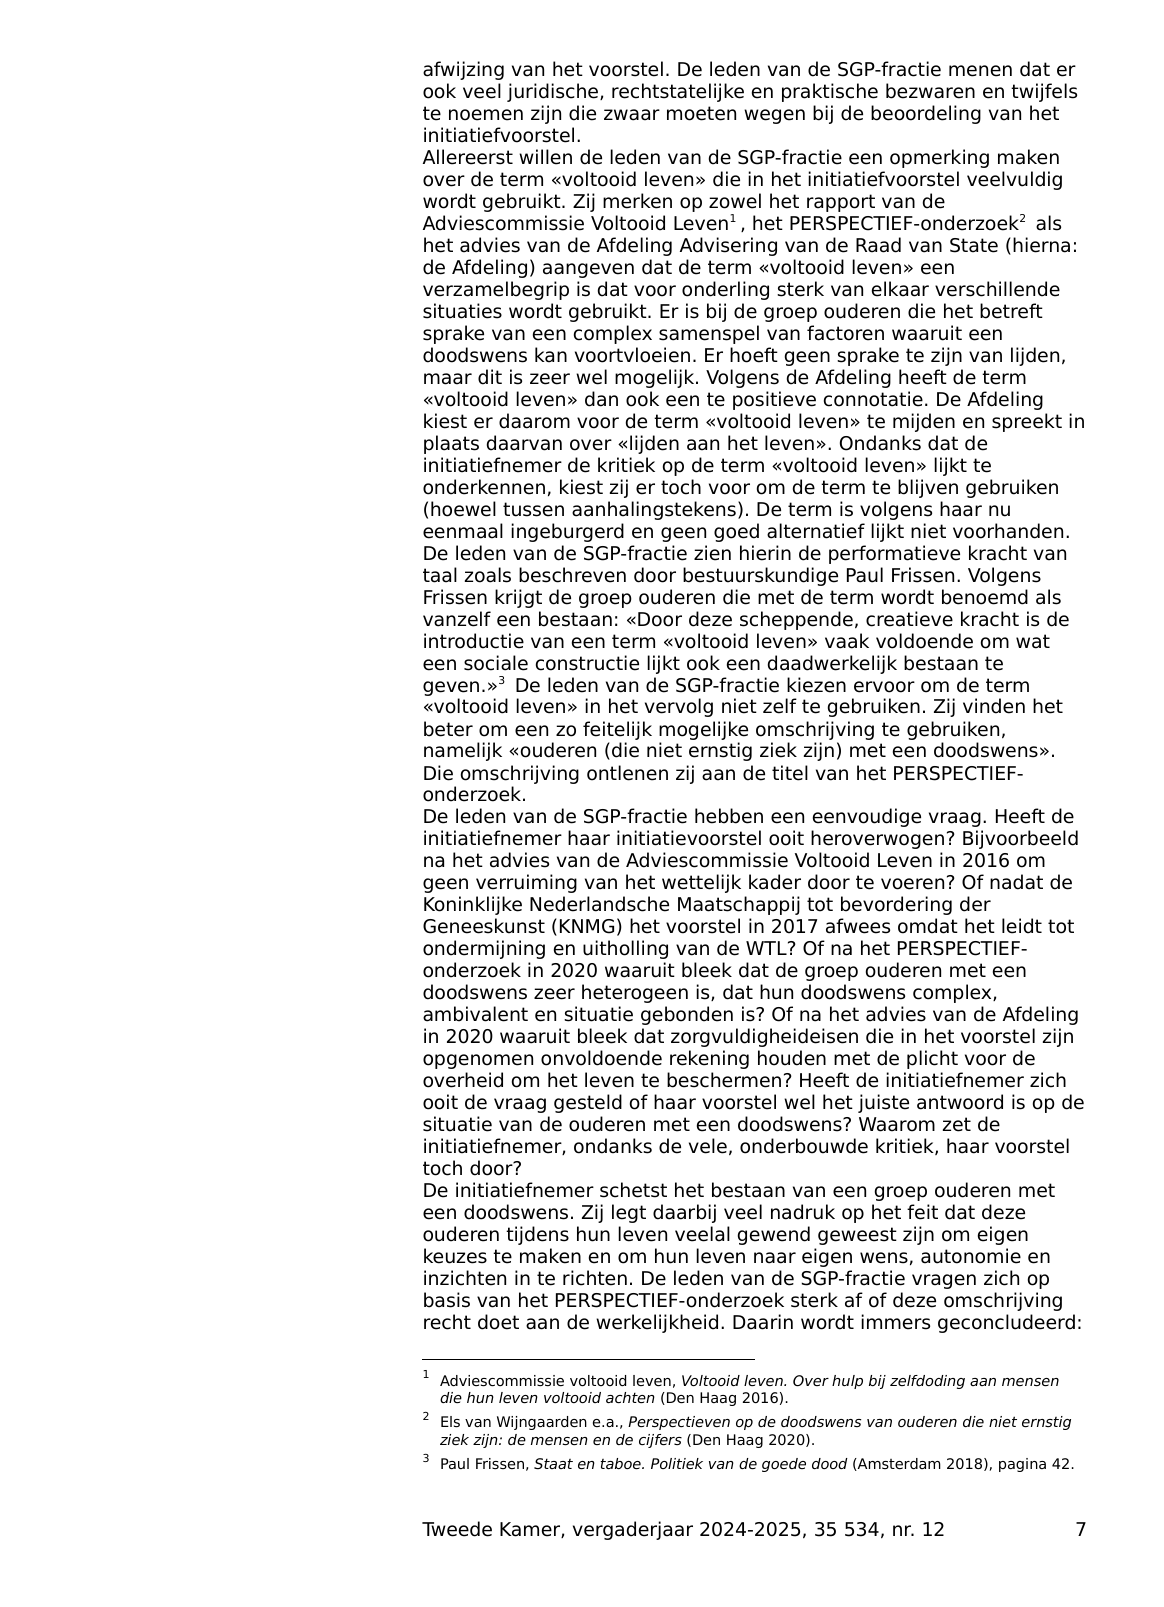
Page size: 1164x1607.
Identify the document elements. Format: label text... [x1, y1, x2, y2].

text afwijzing van het voorstel. De leden van de SGP-fractie menen dat er ook veel juridische, rechtstatelijke en praktische bezwaren en twijfels te noemen zijn die zwaar moeten wegen bij de beoordeling van het initiatiefvoorstel. [422, 59, 1087, 147]
text Allereerst willen de leden van de SGP-fractie een opmerking maken over de term «voltooid leven» die in het initiatiefvoorstel veelvuldig wordt gebruikt. Zij merken op zowel het rapport van de Adviescommissie Voltooid Leven, het PERSPECTIEF-onderzoek als het advies van de Afdeling Advisering van de Raad van State (hierna: de Afdeling) aangeven dat de term «voltooid leven» een verzamelbegrip is dat voor onderling sterk van elkaar verschillende situaties wordt gebruikt. Er is bij de groep ouderen die het betreft sprake van een complex samenspel van factoren waaruit een doodswens kan voortvloeien. Er hoeft geen sprake te zijn van lijden, maar dit is zeer wel mogelijk. Volgens de Afdeling heeft de term «voltooid leven» dan ook een te positieve connotatie. De Afdeling kiest er daarom voor de term «voltooid leven» te mijden en spreekt in plaats daarvan over «lijden aan het leven». Ondanks dat de initiatiefnemer de kritiek op de term «voltooid leven» lijkt te onderkennen, kiest zij er toch voor om de term te blijven gebruiken (hoewel tussen aanhalingstekens). De term is volgens haar nu eenmaal ingeburgerd en geen goed alternatief lijkt niet voorhanden. De leden van de SGP-fractie zien hierin de performatieve kracht van taal zoals beschreven door bestuurskundige Paul Frissen. Volgens Frissen krijgt de groep ouderen die met de term wordt benoemd als vanzelf een bestaan: «Door deze scheppende, creatieve kracht is de introductie van een term «voltooid leven» vaak voldoende om wat een sociale constructie lijkt ook een daadwerkelijk bestaan te geven.» De leden van de SGP-fractie kiezen ervoor om de term «voltooid leven» in het vervolg niet zelf te gebruiken. Zij vinden het beter om een zo feitelijk mogelijke omschrijving te gebruiken, namelijk «ouderen (die niet ernstig ziek zijn) met een doodswens». Die omschrijving ontlenen zij aan de titel van het PERSPECTIEF-onderzoek. [422, 147, 1087, 806]
text Els van Wijngaarden e.a., Perspectieven op de doodswens van ouderen die niet ernstig ziek zijn: de mensen en de cijfers (Den Haag 2020). [422, 1410, 1087, 1449]
text Adviescommissie voltooid leven, Voltooid leven. Over hulp bij zelfdoding aan mensen die hun leven voltooid achten (Den Haag 2016). [422, 1368, 1087, 1407]
text De initiatiefnemer schetst het bestaan van een groep ouderen met een doodswens. Zij legt daarbij veel nadruk op het feit dat deze ouderen tijdens hun leven veelal gewend geweest zijn om eigen keuzes te maken en om hun leven naar eigen wens, autonomie en inzichten in te richten. De leden van de SGP-fractie vragen zich op basis van het PERSPECTIEF-onderzoek sterk af of deze omschrijving recht doet aan de werkelijkheid. Daarin wordt immers geconcludeerd: [422, 1180, 1087, 1334]
text De leden van de SGP-fractie hebben een eenvoudige vraag. Heeft de initiatiefnemer haar initiatievoorstel ooit heroverwogen? Bijvoorbeeld na het advies van de Adviescommissie Voltooid Leven in 2016 om geen verruiming van het wettelijk kader door te voeren? Of nadat de Koninklijke Nederlandsche Maatschappij tot bevordering der Geneeskunst (KNMG) het voorstel in 2017 afwees omdat het leidt tot ondermijning en uitholling van de WTL? Of na het PERSPECTIEF-onderzoek in 2020 waaruit bleek dat de groep ouderen met een doodswens zeer heterogeen is, dat hun doodswens complex, ambivalent en situatie gebonden is? Of na het advies van de Afdeling in 2020 waaruit bleek dat zorgvuldigheideisen die in het voorstel zijn opgenomen onvoldoende rekening houden met de plicht voor de overheid om het leven te beschermen? Heeft de initiatiefnemer zich ooit de vraag gesteld of haar voorstel wel het juiste antwoord is op de situatie van de ouderen met een doodswens? Waarom zet de initiatiefnemer, ondanks de vele, onderbouwde kritiek, haar voorstel toch door? [422, 806, 1087, 1180]
text Paul Frissen, Staat en taboe. Politiek van de goede dood (Amsterdam 2018), pagina 42. [422, 1452, 1087, 1474]
